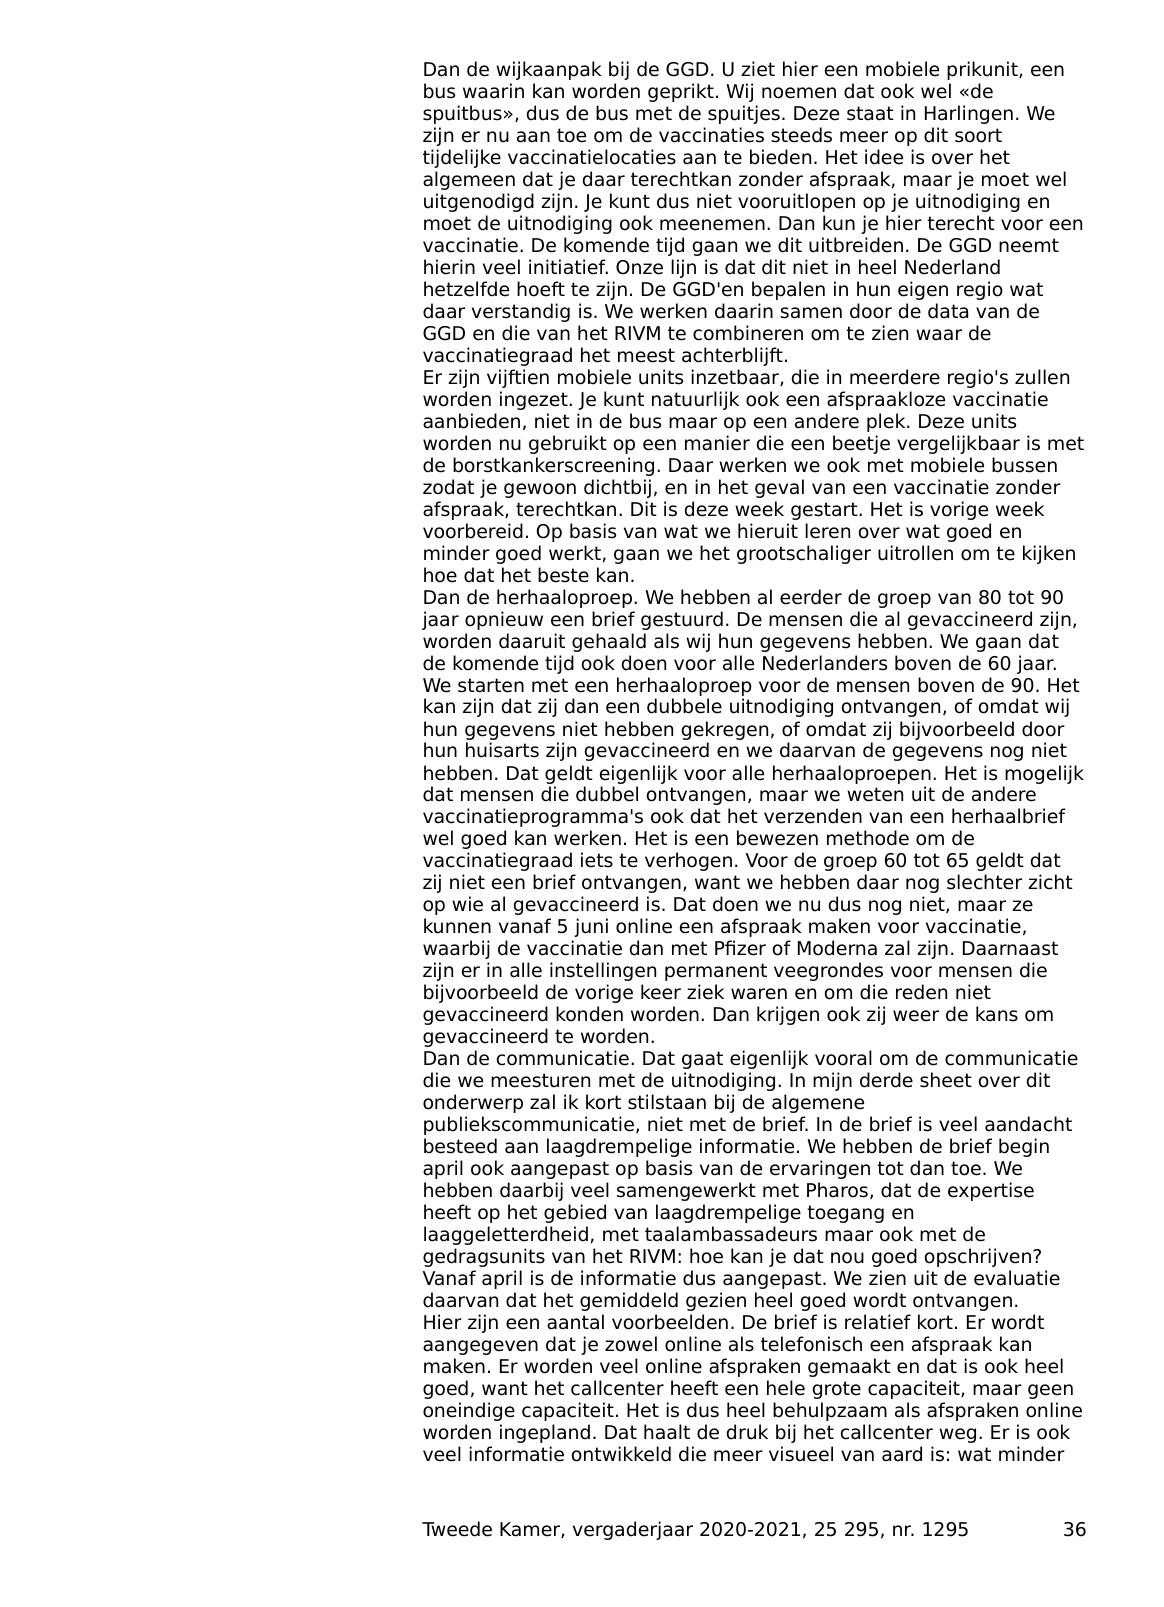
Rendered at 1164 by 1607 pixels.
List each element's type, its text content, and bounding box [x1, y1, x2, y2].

text Hier zijn een aantal voorbeelden. De brief is relatief kort. Er wordt aangegeven dat je zowel online als telefonisch een afspraak kan maken. Er worden veel online afspraken gemaakt en dat is ook heel goed, want het callcenter heeft een hele grote capaciteit, maar geen oneindige capaciteit. Het is dus heel behulpzaam als afspraken online worden ingepland. Dat haalt de druk bij het callcenter weg. Er is ook veel informatie ontwikkeld die meer visueel van aard is: wat minder [422, 1312, 1087, 1466]
text Dan de communicatie. Dat gaat eigenlijk vooral om de communicatie die we meesturen met de uitnodiging. In mijn derde sheet over dit onderwerp zal ik kort stilstaan bij de algemene publiekscommunicatie, niet met de brief. In de brief is veel aandacht besteed aan laagdrempelige informatie. We hebben de brief begin april ook aangepast op basis van de ervaringen tot dan toe. We hebben daarbij veel samengewerkt met Pharos, dat de expertise heeft op het gebied van laagdrempelige toegang en laaggeletterdheid, met taalambassadeurs maar ook met de gedragsunits van het RIVM: hoe kan je dat nou goed opschrijven? Vanaf april is de informatie dus aangepast. We zien uit de evaluatie daarvan dat het gemiddeld gezien heel goed wordt ontvangen. [422, 1048, 1087, 1312]
text Dan de herhaaloproep. We hebben al eerder de groep van 80 tot 90 jaar opnieuw een brief gestuurd. De mensen die al gevaccineerd zijn, worden daaruit gehaald als wij hun gegevens hebben. We gaan dat de komende tijd ook doen voor alle Nederlanders boven de 60 jaar. We starten met een herhaaloproep voor de mensen boven de 90. Het kan zijn dat zij dan een dubbele uitnodiging ontvangen, of omdat wij hun gegevens niet hebben gekregen, of omdat zij bijvoorbeeld door hun huisarts zijn gevaccineerd en we daarvan de gegevens nog niet hebben. Dat geldt eigenlijk voor alle herhaaloproepen. Het is mogelijk dat mensen die dubbel ontvangen, maar we weten uit de andere vaccinatieprogramma's ook dat het verzenden van een herhaalbrief wel goed kan werken. Het is een bewezen methode om de vaccinatiegraad iets te verhogen. Voor de groep 60 tot 65 geldt dat zij niet een brief ontvangen, want we hebben daar nog slechter zicht op wie al gevaccineerd is. Dat doen we nu dus nog niet, maar ze kunnen vanaf 5 juni online een afspraak maken voor vaccinatie, waarbij de vaccinatie dan met Pfizer of Moderna zal zijn. Daarnaast zijn er in alle instellingen permanent veegrondes voor mensen die bijvoorbeeld de vorige keer ziek waren en om die reden niet gevaccineerd konden worden. Dan krijgen ook zij weer de kans om gevaccineerd te worden. [422, 587, 1087, 1048]
text Er zijn vijftien mobiele units inzetbaar, die in meerdere regio's zullen worden ingezet. Je kunt natuurlijk ook een afspraakloze vaccinatie aanbieden, niet in de bus maar op een andere plek. Deze units worden nu gebruikt op een manier die een beetje vergelijkbaar is met de borstkankerscreening. Daar werken we ook met mobiele bussen zodat je gewoon dichtbij, en in het geval van een vaccinatie zonder afspraak, terechtkan. Dit is deze week gestart. Het is vorige week voorbereid. Op basis van wat we hieruit leren over wat goed en minder goed werkt, gaan we het grootschaliger uitrollen om te kijken hoe dat het beste kan. [422, 367, 1087, 587]
text Dan de wijkaanpak bij de GGD. U ziet hier een mobiele prikunit, een bus waarin kan worden geprikt. Wij noemen dat ook wel «de spuitbus», dus de bus met de spuitjes. Deze staat in Harlingen. We zijn er nu aan toe om de vaccinaties steeds meer op dit soort tijdelijke vaccinatielocaties aan te bieden. Het idee is over het algemeen dat je daar terechtkan zonder afspraak, maar je moet wel uitgenodigd zijn. Je kunt dus niet vooruitlopen op je uitnodiging en moet de uitnodiging ook meenemen. Dan kun je hier terecht voor een vaccinatie. De komende tijd gaan we dit uitbreiden. De GGD neemt hierin veel initiatief. Onze lijn is dat dit niet in heel Nederland hetzelfde hoeft te zijn. De GGD'en bepalen in hun eigen regio wat daar verstandig is. We werken daarin samen door de data van de GGD en die van het RIVM te combineren om te zien waar de vaccinatiegraad het meest achterblijft. [422, 59, 1087, 367]
